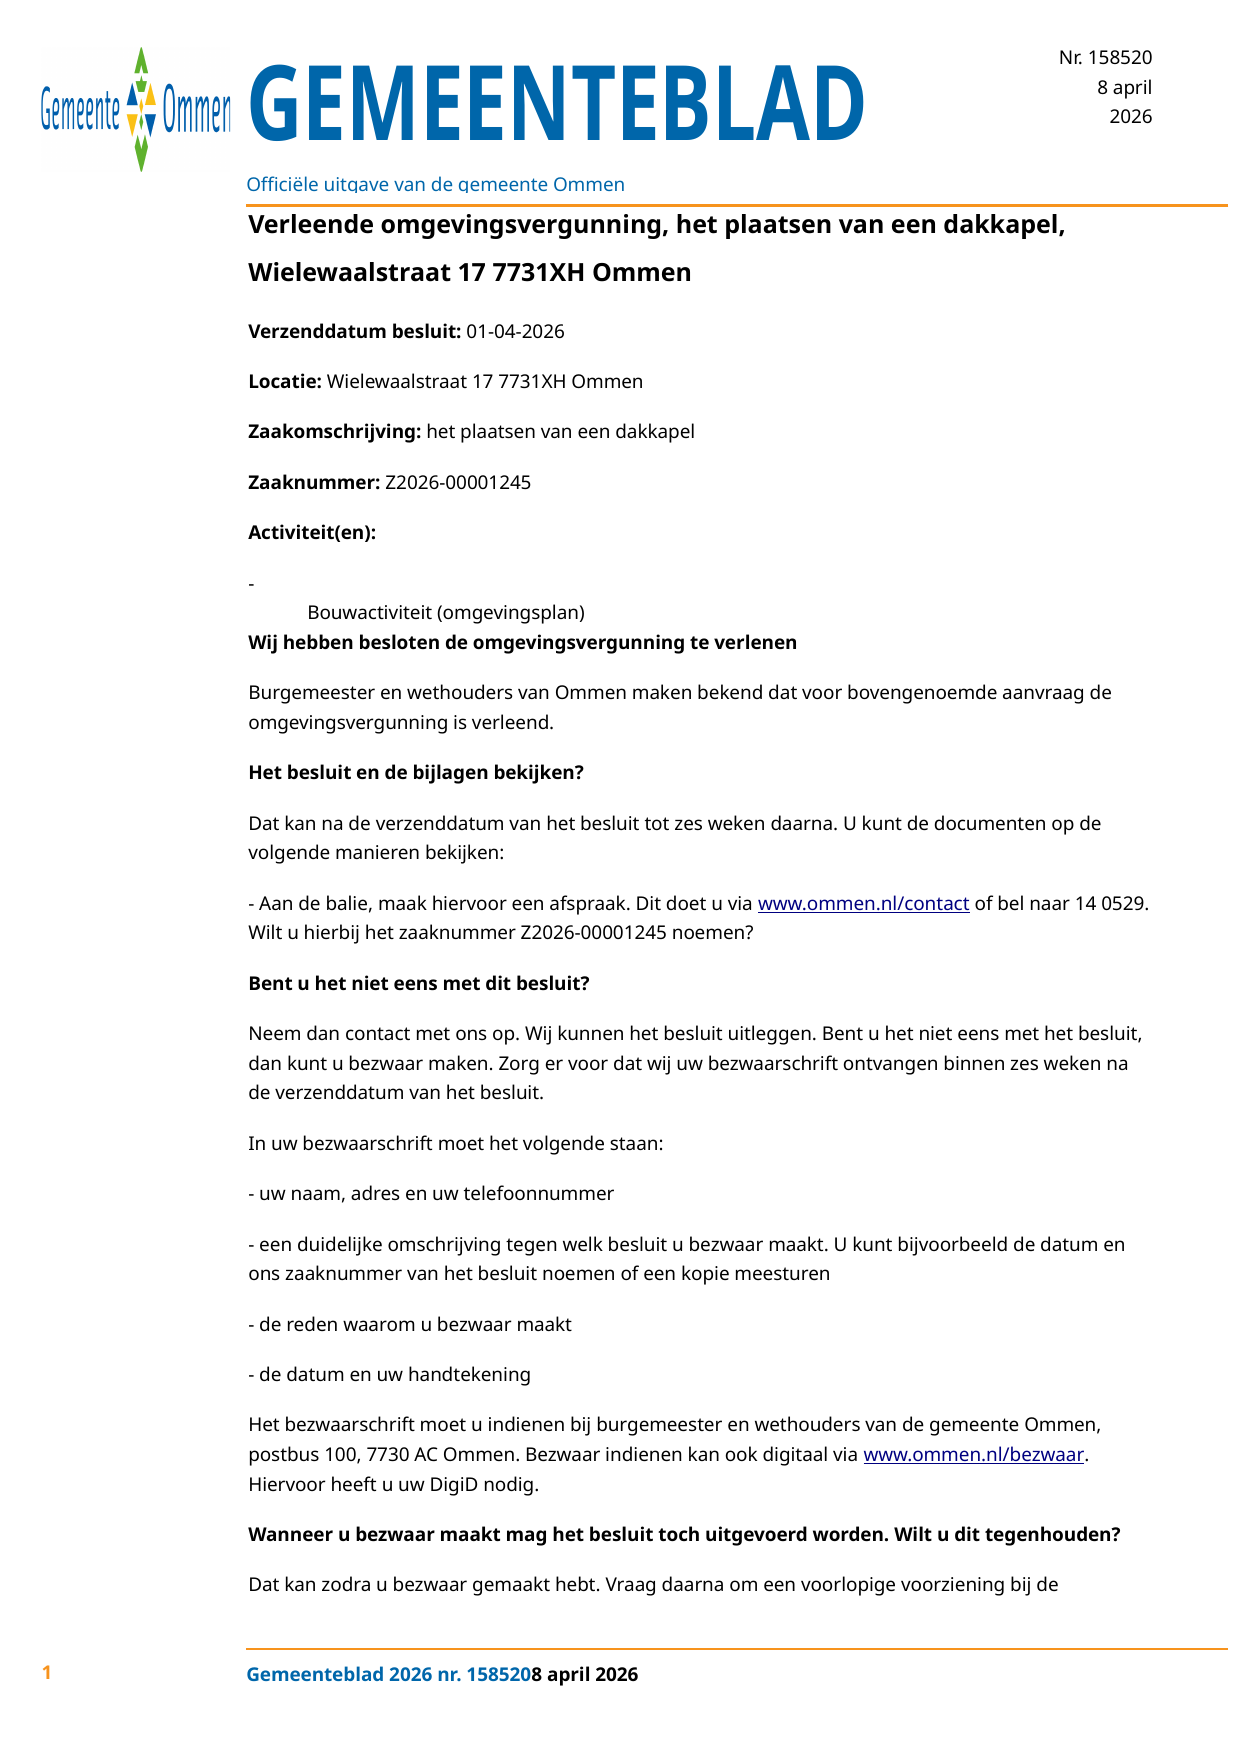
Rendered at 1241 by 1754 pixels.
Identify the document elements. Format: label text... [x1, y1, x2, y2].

text Dat kan na de verzenddatum van het besluit tot zes weken daarna. U kunt de documenten op de volgende manieren bekijken: [248, 810, 1152, 865]
list Bouwactiviteit (omgevingsplan) [248, 599, 1152, 625]
text Activiteit(en): [248, 519, 1152, 545]
text Bent u het niet eens met dit besluit? [248, 970, 1152, 996]
text Verzenddatum besluit: 01-04-2026 [248, 318, 1152, 344]
text Dat kan zodra u bezwaar gemaakt hebt. Vraag daarna om een voorlopige voorziening bij de [248, 1572, 1152, 1597]
text Het besluit en de bijlagen bekijken? [248, 759, 1152, 785]
text In uw bezwaarschrift moet het volgende staan: [248, 1130, 1152, 1156]
text Het bezwaarschrift moet u indienen bij burgemeester en wethouders van de gemeente Ommen, postbus 100, 7730 AC Ommen. Bezwaar indienen kan ook digitaal via www.ommen.nl/bezwaar. Hiervoor heeft u uw DigiD nodig. [248, 1412, 1152, 1497]
text Wij hebben besloten de omgevingsvergunning te verlenen [248, 629, 1152, 655]
text - de datum en uw handtekening [248, 1361, 1152, 1387]
text - Aan de balie, maak hiervoor een afspraak. Dit doet u via www.ommen.nl/contact of bel naar 14 0529. Wilt u hierbij het zaaknummer Z2026-00001245 noemen? [248, 890, 1152, 945]
text Burgemeester en wethouders van Ommen maken bekend dat voor bovengenoemde aanvraag de omgevingsvergunning is verleend. [248, 679, 1152, 735]
text Locatie: Wielewaalstraat 17 7731XH Ommen [248, 368, 1152, 394]
text - de reden waarom u bezwaar maakt [248, 1311, 1152, 1337]
picture [41, 47, 231, 172]
text - een duidelijke omschrijving tegen welk besluit u bezwaar maakt. U kunt bijvoorbeeld de datum en ons zaaknummer van het besluit noemen of een kopie meesturen [248, 1231, 1152, 1286]
text Verleende omgevingsvergunning, het plaatsen van een dakkapel, Wielewaalstraat 17 7731XH Ommen [248, 207, 1152, 288]
text Neem dan contact met ons op. Wij kunnen het besluit uitleggen. Bent u het niet eens met het besluit, dan kunt u bezwaar maken. Zorg er voor dat wij uw bezwaarschrift ontvangen binnen zes weken na de verzenddatum van het besluit. [248, 1020, 1152, 1105]
text Zaaknummer: Z2026-00001245 [248, 469, 1152, 495]
text Wanneer u bezwaar maakt mag het besluit toch uitgevoerd worden. Wilt u dit tegenhouden? [248, 1521, 1152, 1547]
text - uw naam, adres en uw telefoonnummer [248, 1180, 1152, 1206]
text Zaakomschrijving: het plaatsen van een dakkapel [248, 419, 1152, 444]
